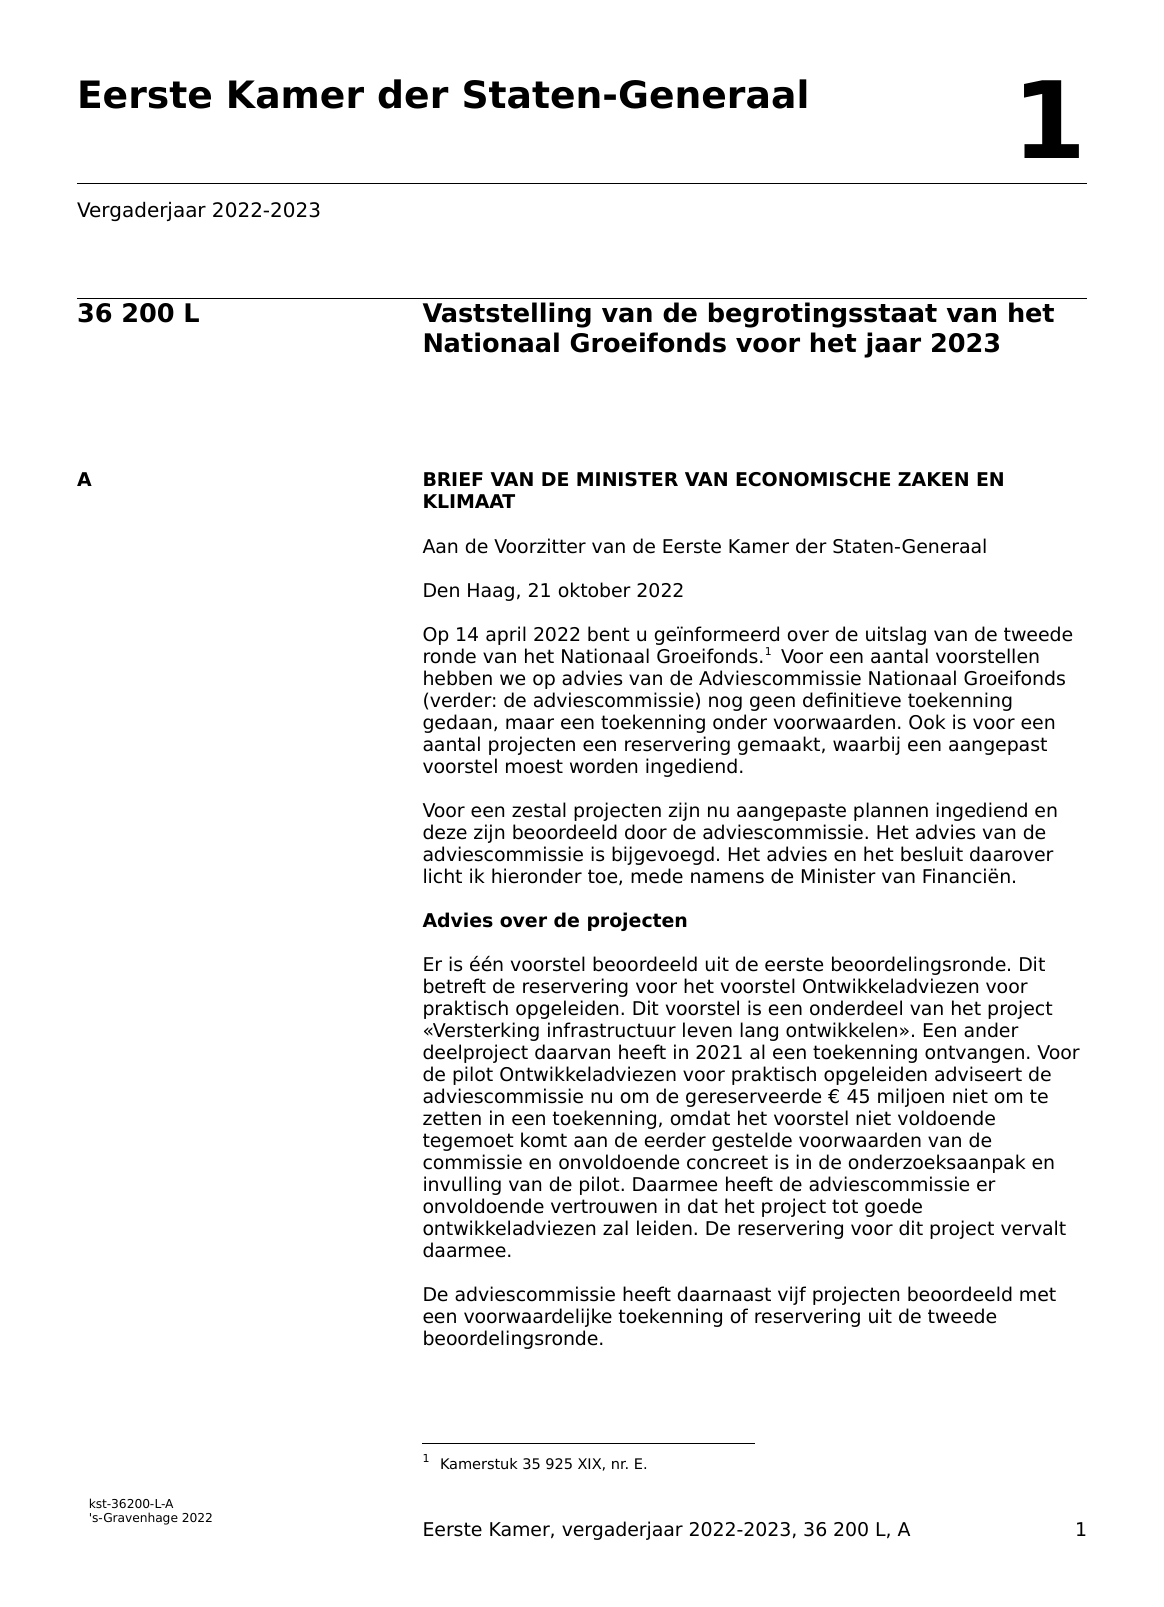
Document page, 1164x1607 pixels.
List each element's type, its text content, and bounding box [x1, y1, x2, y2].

text Er is één voorstel beoordeeld uit de eerste beoordelingsronde. Dit betreft de reservering voor het voorstel Ontwikkeladviezen voor praktisch opgeleiden. Dit voorstel is een onderdeel van het project «Versterking infrastructuur leven lang ontwikkelen». Een ander deelproject daarvan heeft in 2021 al een toekenning ontvangen. Voor de pilot Ontwikkeladviezen voor praktisch opgeleiden adviseert de adviescommissie nu om de gereserveerde € 45 miljoen niet om te zetten in een toekenning, omdat het voorstel niet voldoende tegemoet komt aan de eerder gestelde voorwaarden van de commissie en onvoldoende concreet is in de onderzoeksaanpak en invulling van de pilot. Daarmee heeft de adviescommissie er onvoldoende vertrouwen in dat het project tot goede ontwikkeladviezen zal leiden. De reservering voor dit project vervalt daarmee. [422, 954, 1087, 1262]
subtitle Advies over de projecten [422, 910, 1087, 932]
text Aan de Voorzitter van de Eerste Kamer der Staten-Generaal [422, 536, 1087, 557]
table_cell Vergaderjaar 2022-2023 [77, 184, 1087, 298]
table_header 1 [886, 59, 1087, 183]
subtitle 36 200 L Vaststelling van de begrotingsstaat van het Nationaal Groeifonds voor het jaar 2023 [77, 299, 1087, 358]
text Voor een zestal projecten zijn nu aangepaste plannen ingediend en deze zijn beoordeeld door de adviescommissie. Het advies van de adviescommissie is bijgevoegd. Het advies en het besluit daarover licht ik hieronder toe, mede namens de Minister van Financiën. [422, 800, 1087, 888]
text Den Haag, 21 oktober 2022 [422, 580, 1087, 602]
text kst-36200-L-A [88, 1497, 323, 1511]
text De adviescommissie heeft daarnaast vijf projecten beoordeeld met een voorwaardelijke toekenning of reservering uit de tweede beoordelingsronde. [422, 1284, 1087, 1350]
text 's-Gravenhage 2022 [88, 1511, 323, 1525]
subtitle A BRIEF VAN DE MINISTER VAN ECONOMISCHE ZAKEN EN KLIMAAT [77, 469, 1087, 513]
table_header Eerste Kamer der Staten-Generaal [77, 59, 886, 183]
text Kamerstuk 35 925 XIX, nr. E. [422, 1452, 1087, 1474]
text Op 14 april 2022 bent u geïnformeerd over de uitslag van de tweede ronde van het Nationaal Groeifonds. Voor een aantal voorstellen hebben we op advies van de Adviescommissie Nationaal Groeifonds (verder: de adviescommissie) nog geen definitieve toekenning gedaan, maar een toekenning onder voorwaarden. Ook is voor een aantal projecten een reservering gemaakt, waarbij een aangepast voorstel moest worden ingediend. [422, 624, 1087, 778]
